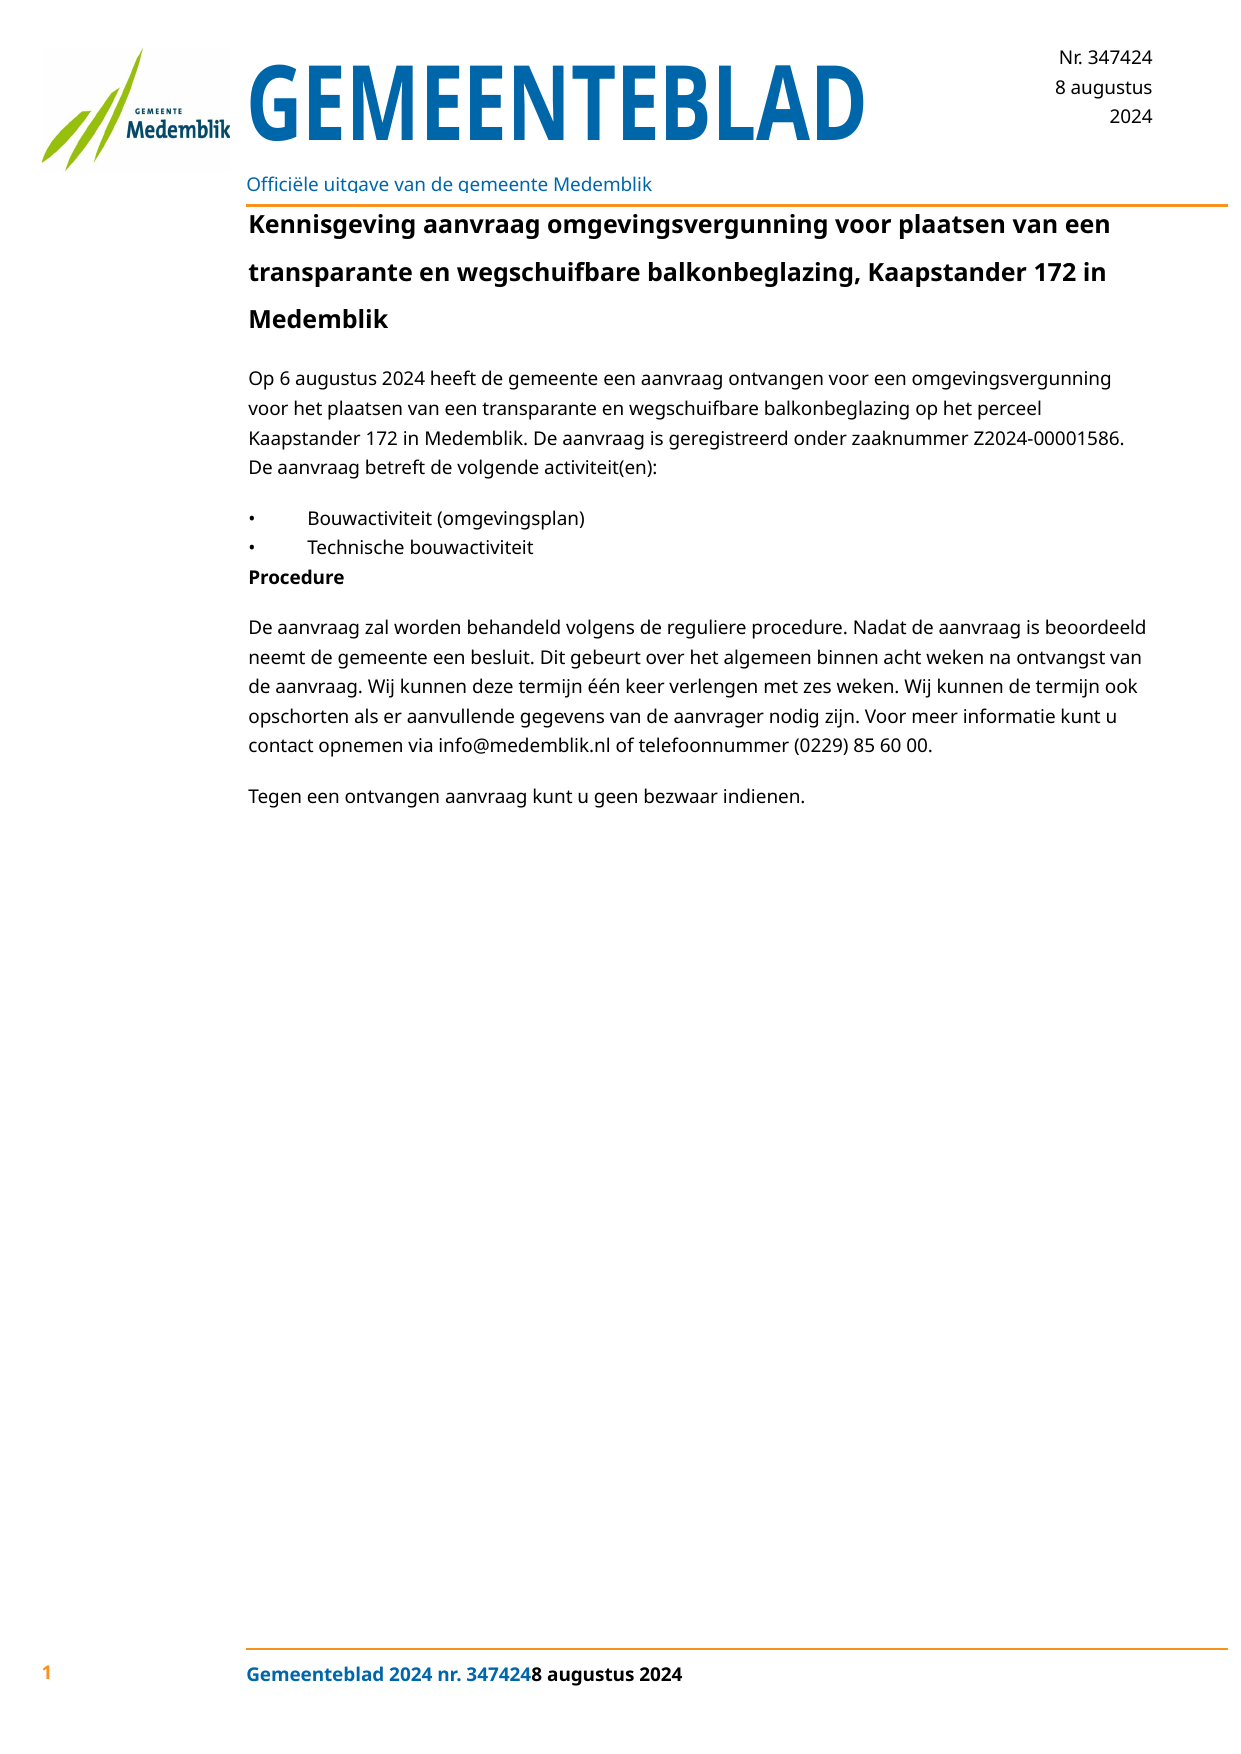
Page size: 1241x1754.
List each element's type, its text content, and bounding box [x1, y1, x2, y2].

text Op 6 augustus 2024 heeft de gemeente een aanvraag ontvangen voor een omgevingsvergunning voor het plaatsen van een transparante en wegschuifbare balkonbeglazing op het perceel Kaapstander 172 in Medemblik. De aanvraag is geregistreerd onder zaaknummer Z2024-00001586. De aanvraag betreft de volgende activiteit(en): [248, 366, 1152, 480]
text Tegen een ontvangen aanvraag kunt u geen bezwaar indienen. [248, 783, 1152, 809]
list Technische bouwactiviteit [248, 534, 1152, 560]
text Kennisgeving aanvraag omgevingsvergunning voor plaatsen van een transparante en wegschuifbare balkonbeglazing, Kaapstander 172 in Medemblik [248, 207, 1152, 336]
text Procedure [248, 564, 1152, 589]
text De aanvraag zal worden behandeld volgens de reguliere procedure. Nadat de aanvraag is beoordeeld neemt de gemeente een besluit. Dit gebeurt over het algemeen binnen acht weken na ontvangst van de aanvraag. Wij kunnen deze termijn één keer verlengen met zes weken. Wij kunnen de termijn ook opschorten als er aanvullende gegevens van de aanvrager nodig zijn. Voor meer informatie kunt u contact opnemen via info@medemblik.nl of telefoonnummer (0229) 85 60 00. [248, 614, 1152, 758]
picture [41, 47, 231, 172]
list Bouwactiviteit (omgevingsplan) [248, 505, 1152, 530]
